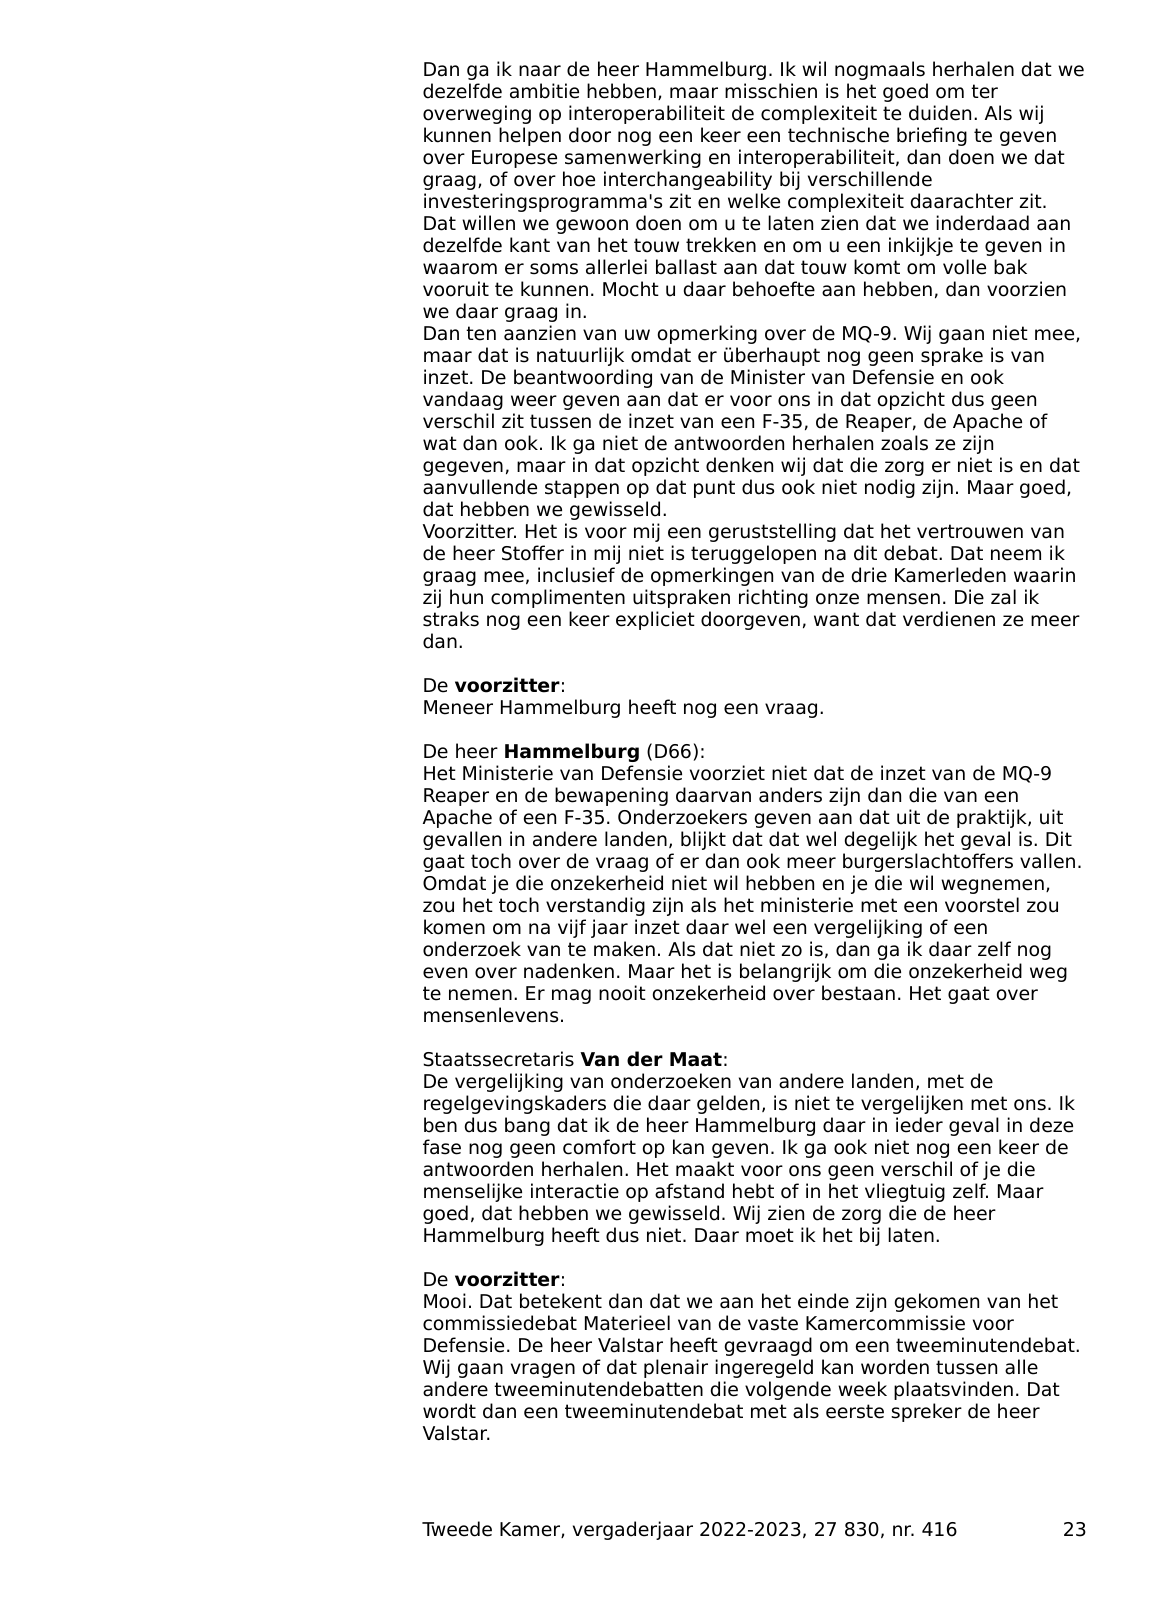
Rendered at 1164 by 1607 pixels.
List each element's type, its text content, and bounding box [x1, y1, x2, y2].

text Dan ga ik naar de heer Hammelburg. Ik wil nogmaals herhalen dat we dezelfde ambitie hebben, maar misschien is het goed om ter overweging op interoperabiliteit de complexiteit te duiden. Als wij kunnen helpen door nog een keer een technische briefing te geven over Europese samenwerking en interoperabiliteit, dan doen we dat graag, of over hoe interchangeability bij verschillende investeringsprogramma's zit en welke complexiteit daarachter zit. Dat willen we gewoon doen om u te laten zien dat we inderdaad aan dezelfde kant van het touw trekken en om u een inkijkje te geven in waarom er soms allerlei ballast aan dat touw komt om volle bak vooruit te kunnen. Mocht u daar behoefte aan hebben, dan voorzien we daar graag in. [422, 59, 1087, 323]
text Staatssecretaris Van der Maat: [422, 1049, 1087, 1071]
text De voorzitter: [422, 1269, 1087, 1291]
text Meneer Hammelburg heeft nog een vraag. [422, 697, 1087, 719]
text De voorzitter: [422, 675, 1087, 697]
text Voorzitter. Het is voor mij een geruststelling dat het vertrouwen van de heer Stoffer in mij niet is teruggelopen na dit debat. Dat neem ik graag mee, inclusief de opmerkingen van de drie Kamerleden waarin zij hun complimenten uitspraken richting onze mensen. Die zal ik straks nog een keer expliciet doorgeven, want dat verdienen ze meer dan. [422, 521, 1087, 652]
text Het Ministerie van Defensie voorziet niet dat de inzet van de MQ-9 Reaper en de bewapening daarvan anders zijn dan die van een Apache of een F-35. Onderzoekers geven aan dat uit de praktijk, uit gevallen in andere landen, blijkt dat dat wel degelijk het geval is. Dit gaat toch over de vraag of er dan ook meer burgerslachtoffers vallen. Omdat je die onzekerheid niet wil hebben en je die wil wegnemen, zou het toch verstandig zijn als het ministerie met een voorstel zou komen om na vijf jaar inzet daar wel een vergelijking of een onderzoek van te maken. Als dat niet zo is, dan ga ik daar zelf nog even over nadenken. Maar het is belangrijk om die onzekerheid weg te nemen. Er mag nooit onzekerheid over bestaan. Het gaat over mensenlevens. [422, 763, 1087, 1027]
text De vergelijking van onderzoeken van andere landen, met de regelgevingskaders die daar gelden, is niet te vergelijken met ons. Ik ben dus bang dat ik de heer Hammelburg daar in ieder geval in deze fase nog geen comfort op kan geven. Ik ga ook niet nog een keer de antwoorden herhalen. Het maakt voor ons geen verschil of je die menselijke interactie op afstand hebt of in het vliegtuig zelf. Maar goed, dat hebben we gewisseld. Wij zien de zorg die de heer Hammelburg heeft dus niet. Daar moet ik het bij laten. [422, 1071, 1087, 1247]
text Mooi. Dat betekent dan dat we aan het einde zijn gekomen van het commissiedebat Materieel van de vaste Kamercommissie voor Defensie. De heer Valstar heeft gevraagd om een tweeminutendebat. Wij gaan vragen of dat plenair ingeregeld kan worden tussen alle andere tweeminutendebatten die volgende week plaatsvinden. Dat wordt dan een tweeminutendebat met als eerste spreker de heer Valstar. [422, 1291, 1087, 1444]
text Dan ten aanzien van uw opmerking over de MQ-9. Wij gaan niet mee, maar dat is natuurlijk omdat er überhaupt nog geen sprake is van inzet. De beantwoording van de Minister van Defensie en ook vandaag weer geven aan dat er voor ons in dat opzicht dus geen verschil zit tussen de inzet van een F-35, de Reaper, de Apache of wat dan ook. Ik ga niet de antwoorden herhalen zoals ze zijn gegeven, maar in dat opzicht denken wij dat die zorg er niet is en dat aanvullende stappen op dat punt dus ook niet nodig zijn. Maar goed, dat hebben we gewisseld. [422, 323, 1087, 521]
text De heer Hammelburg (D66): [422, 741, 1087, 763]
